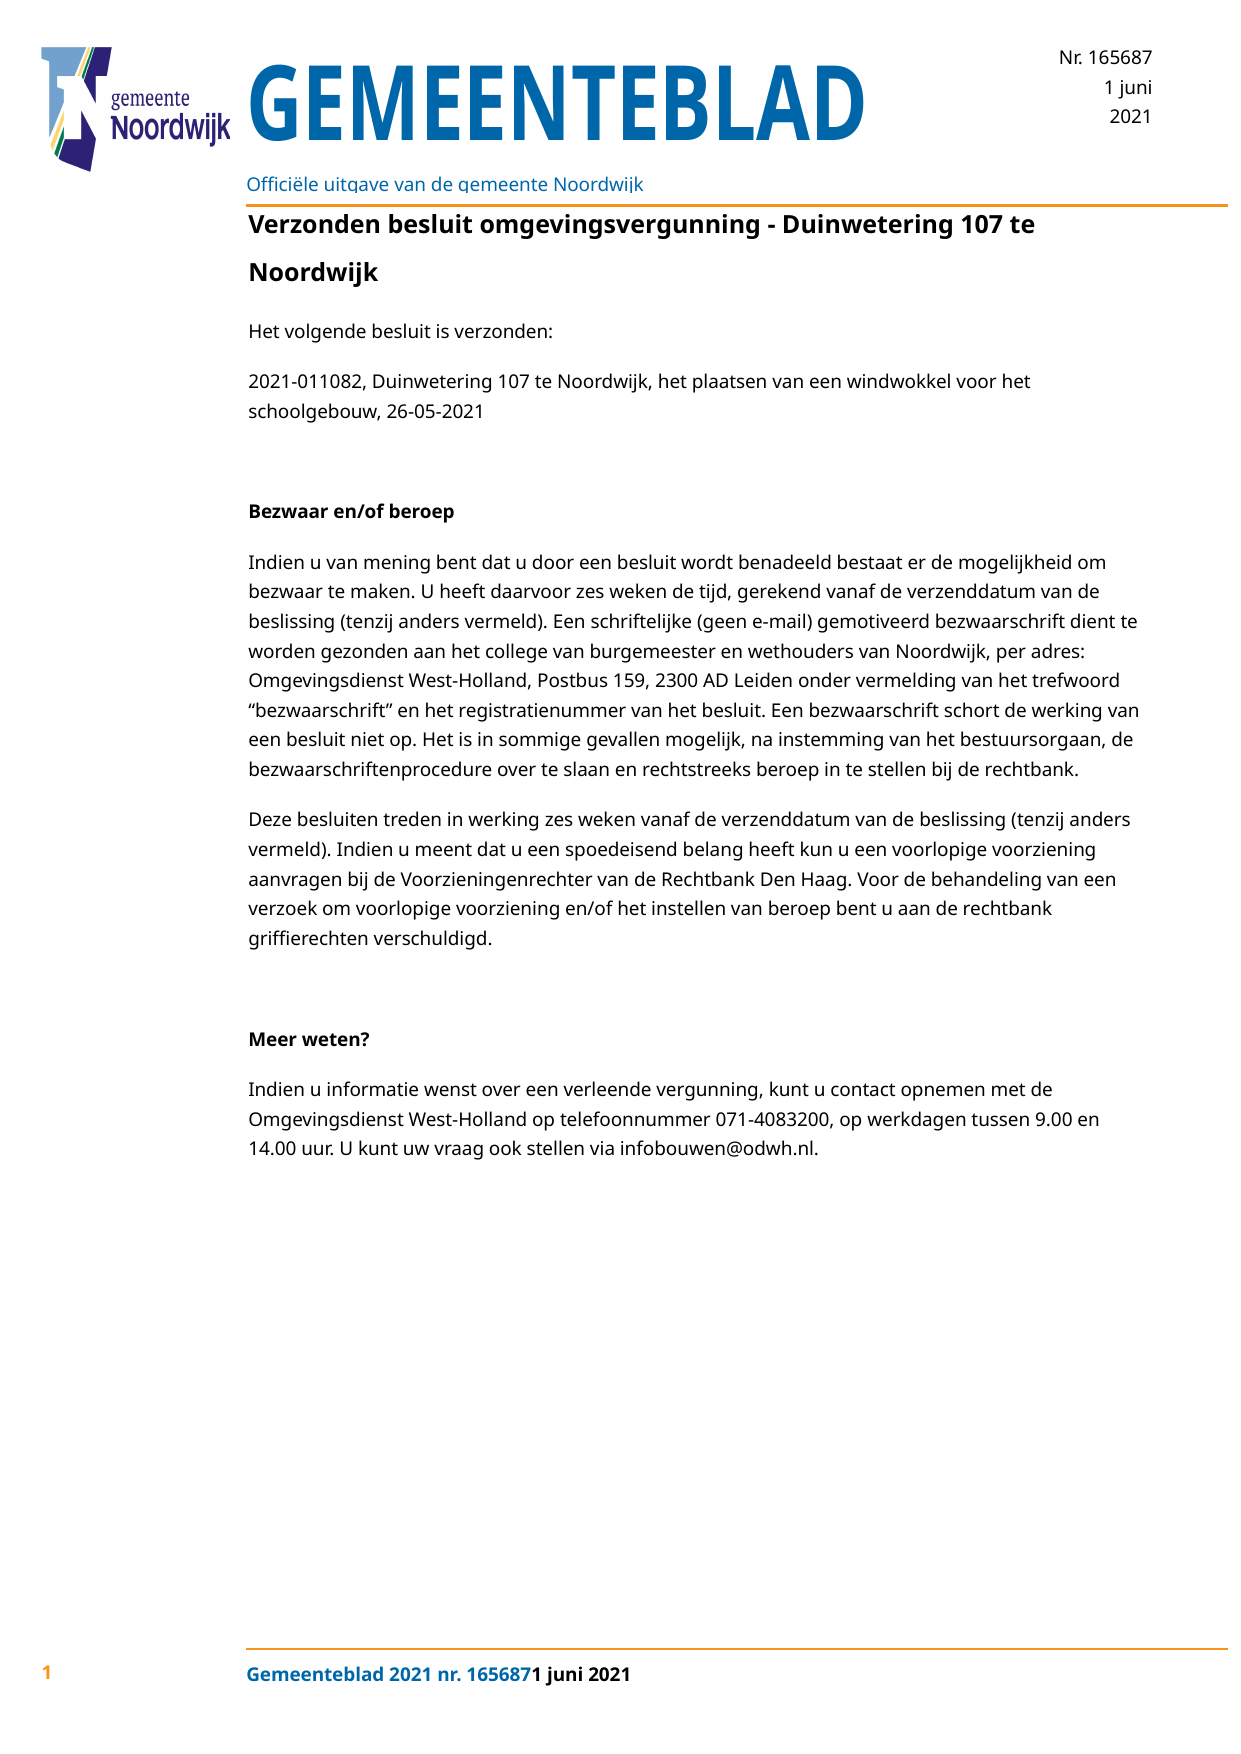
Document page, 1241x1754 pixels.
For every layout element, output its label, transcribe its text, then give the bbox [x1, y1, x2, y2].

text Indien u informatie wenst over een verleende vergunning, kunt u contact opnemen met de Omgevingsdienst West-Holland op telefoonnummer 071-4083200, op werkdagen tussen 9.00 en 14.00 uur. U kunt uw vraag ook stellen via infobouwen@odwh.nl. [248, 1076, 1152, 1161]
text Meer weten? [248, 1026, 1152, 1052]
text Indien u van mening bent dat u door een besluit wordt benadeeld bestaat er de mogelijkheid om bezwaar te maken. U heeft daarvoor zes weken de tijd, gerekend vanaf de verzenddatum van de beslissing (tenzij anders vermeld). Een schriftelijke (geen e-mail) gemotiveerd bezwaarschrift dient te worden gezonden aan het college van burgemeester en wethouders van Noordwijk, per adres: Omgevingsdienst West-Holland, Postbus 159, 2300 AD Leiden onder vermelding van het trefwoord “bezwaarschrift” en het registratienummer van het besluit. Een bezwaarschrift schort de werking van een besluit niet op. Het is in sommige gevallen mogelijk, na instemming van het bestuursorgaan, de bezwaarschriftenprocedure over te slaan en rechtstreeks beroep in te stellen bij de rechtbank. [248, 549, 1152, 782]
text Verzonden besluit omgevingsvergunning - Duinwetering 107 te Noordwijk [248, 207, 1152, 288]
text Bezwaar en/of beroep [248, 499, 1152, 524]
text Deze besluiten treden in werking zes weken vanaf de verzenddatum van de beslissing (tenzij anders vermeld). Indien u meent dat u een spoedeisend belang heeft kun u een voorlopige voorziening aanvragen bij de Voorzieningenrechter van de Rechtbank Den Haag. Voor de behandeling van een verzoek om voorlopige voorziening en/of het instellen van beroep bent u aan de rechtbank griffierechten verschuldigd. [248, 807, 1152, 951]
text 2021-011082, Duinwetering 107 te Noordwijk, het plaatsen van een windwokkel voor het schoolgebouw, 26-05-2021 [248, 368, 1152, 424]
picture [41, 47, 231, 172]
text Het volgende besluit is verzonden: [248, 318, 1152, 344]
